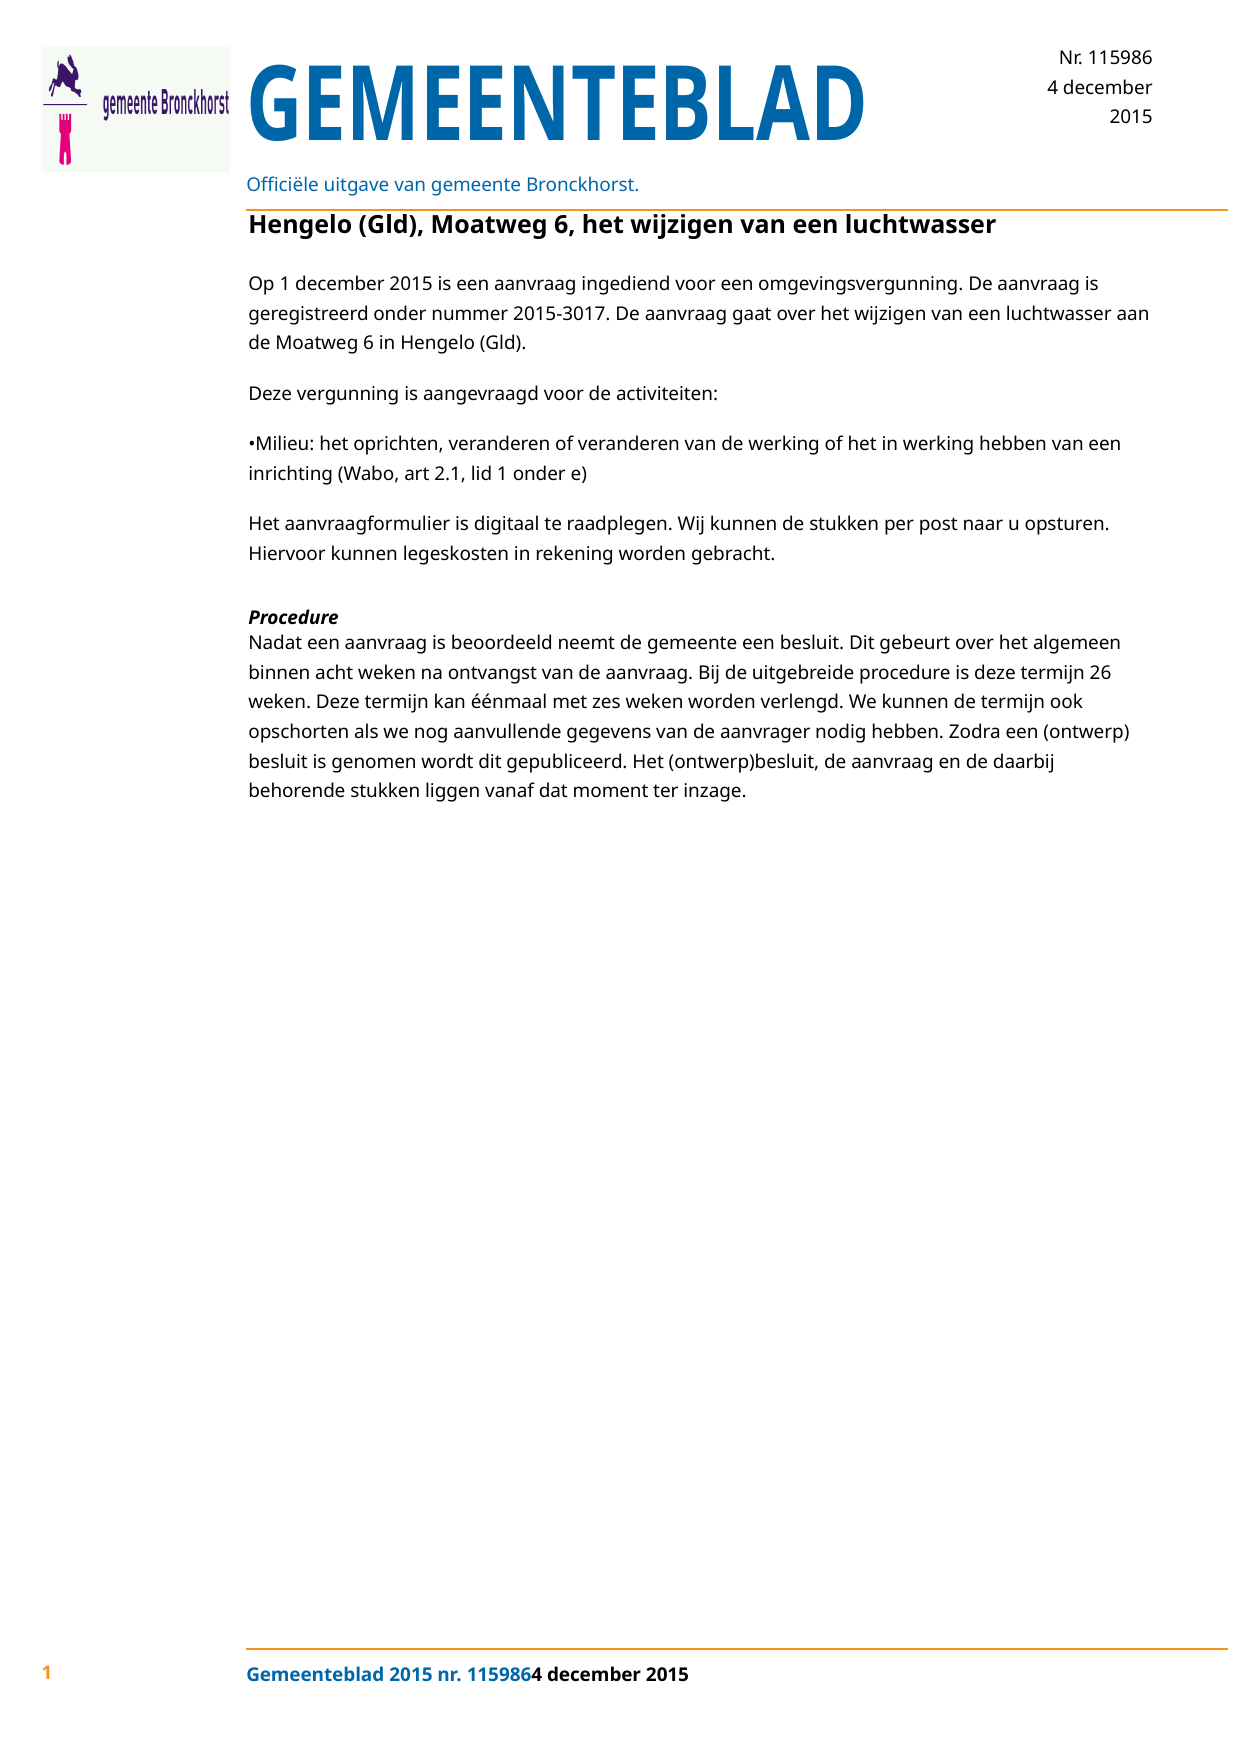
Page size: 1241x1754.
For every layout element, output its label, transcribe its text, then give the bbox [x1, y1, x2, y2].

text •Milieu: het oprichten, veranderen of veranderen van de werking of het in werking hebben van een inrichting (Wabo, art 2.1, lid 1 onder e) [248, 430, 1152, 486]
text Het aanvraagformulier is digitaal te raadplegen. Wij kunnen de stukken per post naar u opsturen. Hiervoor kunnen legeskosten in rekening worden gebracht. [248, 510, 1152, 566]
text Deze vergunning is aangevraagd voor de activiteiten: [248, 380, 1152, 406]
picture [41, 47, 231, 172]
text Nadat een aanvraag is beoordeeld neemt de gemeente een besluit. Dit gebeurt over het algemeen binnen acht weken na ontvangst van de aanvraag. Bij de uitgebreide procedure is deze termijn 26 weken. Deze termijn kan éénmaal met zes weken worden verlengd. We kunnen de termijn ook opschorten als we nog aanvullende gegevens van de aanvrager nodig hebben. Zodra een (ontwerp) besluit is genomen wordt dit gepubliceerd. Het (ontwerp)besluit, de aanvraag en de daarbij behorende stukken liggen vanaf dat moment ter inzage. [248, 629, 1152, 803]
text Procedure [248, 604, 1152, 629]
text Op 1 december 2015 is een aanvraag ingediend voor een omgevingsvergunning. De aanvraag is geregistreerd onder nummer 2015-3017. De aanvraag gaat over het wijzigen van een luchtwasser aan de Moatweg 6 in Hengelo (Gld). [248, 270, 1152, 355]
text Hengelo (Gld), Moatweg 6, het wijzigen van een luchtwasser [248, 211, 1152, 241]
